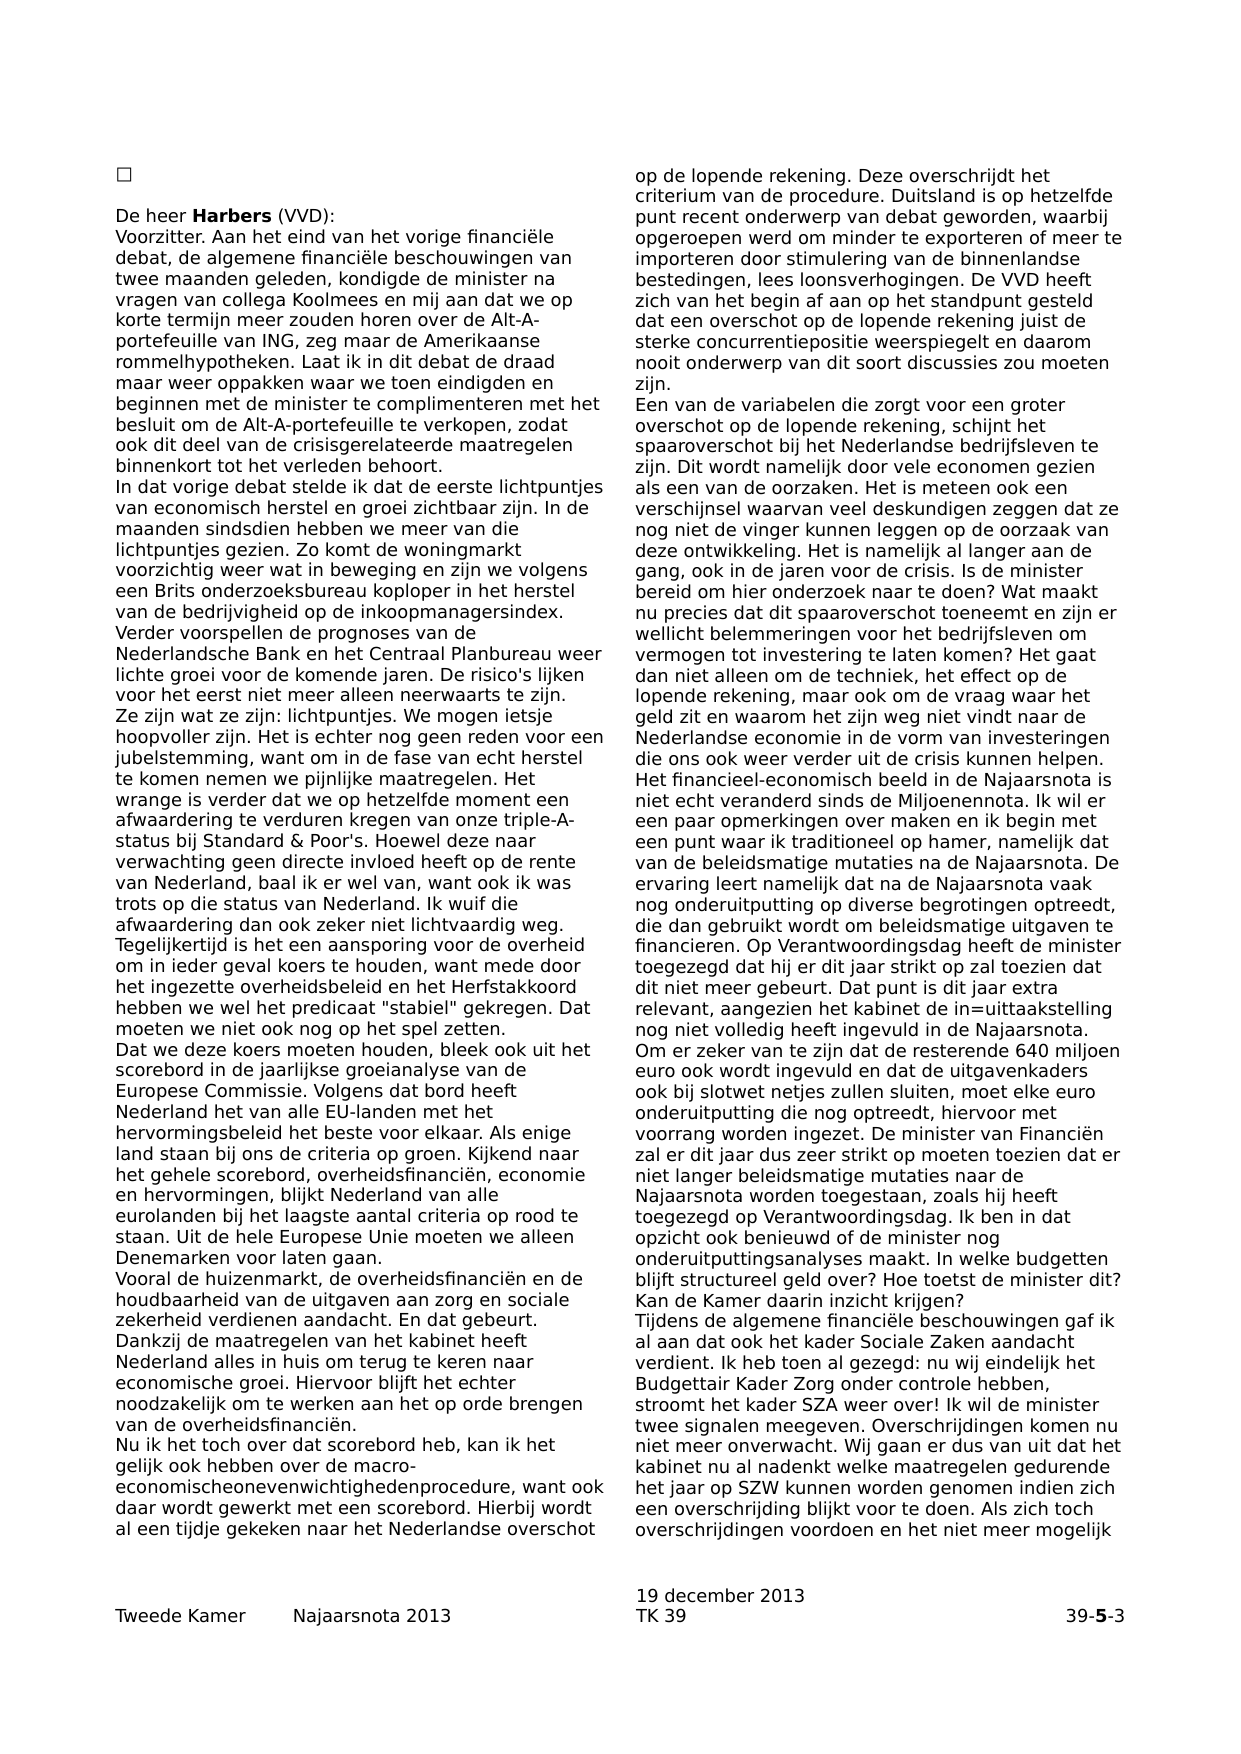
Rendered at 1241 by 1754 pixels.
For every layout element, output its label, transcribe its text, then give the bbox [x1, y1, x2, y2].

text Tijdens de algemene financiële beschouwingen gaf ik al aan dat ook het kader Sociale Zaken aandacht verdient. Ik heb toen al gezegd: nu wij eindelijk het Budgettair Kader Zorg onder controle hebben, stroomt het kader SZA weer over! Ik wil de minister twee signalen meegeven. Overschrijdingen komen nu niet meer onverwacht. Wij gaan er dus van uit dat het kabinet nu al nadenkt welke maatregelen gedurende het jaar op SZW kunnen worden genomen indien zich een overschrijding blijkt voor te doen. Als zich toch overschrijdingen voordoen en het niet meer mogelijk [635, 1311, 1125, 1540]
text Voorzitter. Aan het eind van het vorige financiële debat, de algemene financiële beschouwingen van twee maanden geleden, kondigde de minister na vragen van collega Koolmees en mij aan dat we op korte termijn meer zouden horen over de Alt-A-portefeuille van ING, zeg maar de Amerikaanse rommelhypotheken. Laat ik in dit debat de draad maar weer oppakken waar we toen eindigden en beginnen met de minister te complimenteren met het besluit om de Alt-A-portefeuille te verkopen, zodat ook dit deel van de crisisgerelateerde maatregelen binnenkort tot het verleden behoort. [115, 227, 605, 477]
text Dat we deze koers moeten houden, bleek ook uit het scorebord in de jaarlijkse groeianalyse van de Europese Commissie. Volgens dat bord heeft Nederland het van alle EU-landen met het hervormingsbeleid het beste voor elkaar. Als enige land staan bij ons de criteria op groen. Kijkend naar het gehele scorebord, overheidsfinanciën, economie en hervormingen, blijkt Nederland van alle eurolanden bij het laagste aantal criteria op rood te staan. Uit de hele Europese Unie moeten we alleen Denemarken voor laten gaan. [115, 1039, 605, 1268]
text De heer Harbers (VVD): [115, 206, 605, 227]
text In dat vorige debat stelde ik dat de eerste lichtpuntjes van economisch herstel en groei zichtbaar zijn. In de maanden sindsdien hebben we meer van die lichtpuntjes gezien. Zo komt de woningmarkt voorzichtig weer wat in beweging en zijn we volgens een Brits onderzoeksbureau koploper in het herstel van de bedrijvigheid op de inkoopmanagersindex. Verder voorspellen de prognoses van de Nederlandsche Bank en het Centraal Planbureau weer lichte groei voor de komende jaren. De risico's lijken voor het eerst niet meer alleen neerwaarts te zijn. [115, 477, 605, 706]
text Een van de variabelen die zorgt voor een groter overschot op de lopende rekening, schijnt het spaaroverschot bij het Nederlandse bedrijfsleven te zijn. Dit wordt namelijk door vele economen gezien als een van de oorzaken. Het is meteen ook een verschijnsel waarvan veel deskundigen zeggen dat ze nog niet de vinger kunnen leggen op de oorzaak van deze ontwikkeling. Het is namelijk al langer aan de gang, ook in de jaren voor de crisis. Is de minister bereid om hier onderzoek naar te doen? Wat maakt nu precies dat dit spaaroverschot toeneemt en zijn er wellicht belemmeringen voor het bedrijfsleven om vermogen tot investering te laten komen? Het gaat dan niet alleen om de techniek, het effect op de lopende rekening, maar ook om de vraag waar het geld zit en waarom het zijn weg niet vindt naar de Nederlandse economie in de vorm van investeringen die ons ook weer verder uit de crisis kunnen helpen. [635, 394, 1125, 769]
text Nu ik het toch over dat scorebord heb, kan ik het gelijk ook hebben over de macro-economischeonevenwichtighedenprocedure, want ook daar wordt gewerkt met een scorebord. Hierbij wordt al een tijdje gekeken naar het Nederlandse overschot [115, 1435, 605, 1539]
text ⬜ [115, 165, 605, 186]
text Ze zijn wat ze zijn: lichtpuntjes. We mogen ietsje hoopvoller zijn. Het is echter nog geen reden voor een jubelstemming, want om in de fase van echt herstel te komen nemen we pijnlijke maatregelen. Het wrange is verder dat we op hetzelfde moment een afwaardering te verduren kregen van onze triple-A-status bij Standard & Poor's. Hoewel deze naar verwachting geen directe invloed heeft op de rente van Nederland, baal ik er wel van, want ook ik was trots op die status van Nederland. Ik wuif die afwaardering dan ook zeker niet lichtvaardig weg. Tegelijkertijd is het een aansporing voor de overheid om in ieder geval koers te houden, want mede door het ingezette overheidsbeleid en het Herfstakkoord hebben we wel het predicaat "stabiel" gekregen. Dat moeten we niet ook nog op het spel zetten. [115, 706, 605, 1039]
text op de lopende rekening. Deze overschrijdt het criterium van de procedure. Duitsland is op hetzelfde punt recent onderwerp van debat geworden, waarbij opgeroepen werd om minder te exporteren of meer te importeren door stimulering van de binnenlandse bestedingen, lees loonsverhogingen. De VVD heeft zich van het begin af aan op het standpunt gesteld dat een overschot op de lopende rekening juist de sterke concurrentiepositie weerspiegelt en daarom nooit onderwerp van dit soort discussies zou moeten zijn. [635, 165, 1125, 394]
text Het financieel-economisch beeld in de Najaarsnota is niet echt veranderd sinds de Miljoenennota. Ik wil er een paar opmerkingen over maken en ik begin met een punt waar ik traditioneel op hamer, namelijk dat van de beleidsmatige mutaties na de Najaarsnota. De ervaring leert namelijk dat na de Najaarsnota vaak nog onderuitputting op diverse begrotingen optreedt, die dan gebruikt wordt om beleidsmatige uitgaven te financieren. Op Verantwoordingsdag heeft de minister toegezegd dat hij er dit jaar strikt op zal toezien dat dit niet meer gebeurt. Dat punt is dit jaar extra relevant, aangezien het kabinet de in=uittaakstelling nog niet volledig heeft ingevuld in de Najaarsnota. Om er zeker van te zijn dat de resterende 640 miljoen euro ook wordt ingevuld en dat de uitgavenkaders ook bij slotwet netjes zullen sluiten, moet elke euro onderuitputting die nog optreedt, hiervoor met voorrang worden ingezet. De minister van Financiën zal er dit jaar dus zeer strikt op moeten toezien dat er niet langer beleidsmatige mutaties naar de Najaarsnota worden toegestaan, zoals hij heeft toegezegd op Verantwoordingsdag. Ik ben in dat opzicht ook benieuwd of de minister nog onderuitputtingsanalyses maakt. In welke budgetten blijft structureel geld over? Hoe toetst de minister dit? Kan de Kamer daarin inzicht krijgen? [635, 769, 1125, 1311]
text Vooral de huizenmarkt, de overheidsfinanciën en de houdbaarheid van de uitgaven aan zorg en sociale zekerheid verdienen aandacht. En dat gebeurt. Dankzij de maatregelen van het kabinet heeft Nederland alles in huis om terug te keren naar economische groei. Hiervoor blijft het echter noodzakelijk om te werken aan het op orde brengen van de overheidsfinanciën. [115, 1268, 605, 1435]
